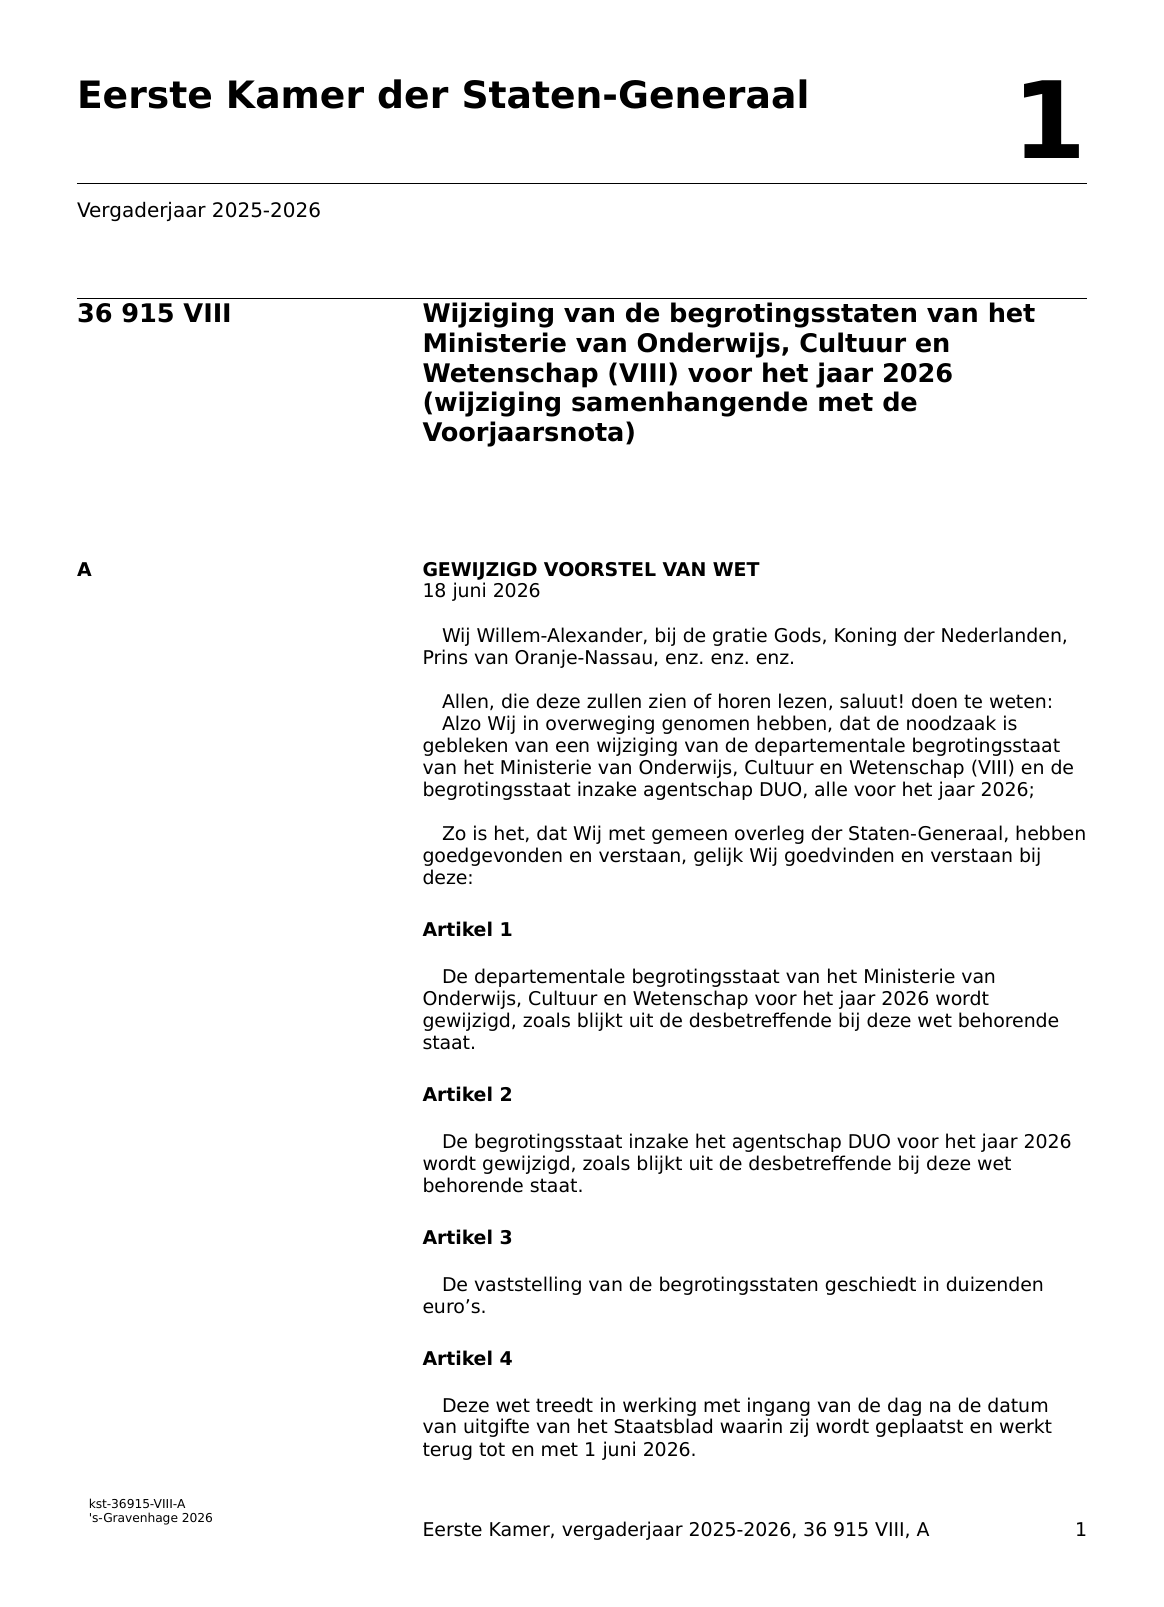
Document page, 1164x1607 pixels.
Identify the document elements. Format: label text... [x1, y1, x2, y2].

text Allen, die deze zullen zien of horen lezen, saluut! doen te weten: [422, 691, 1087, 713]
subtitle Artikel 4 [422, 1347, 1087, 1369]
text Deze wet treedt in werking met ingang van de dag na de datum van uitgifte van het Staatsblad waarin zij wordt geplaatst en werkt terug tot en met 1 juni 2026. [422, 1394, 1087, 1460]
table_cell Vergaderjaar 2025-2026 [77, 184, 1087, 298]
text 18 juni 2026 [422, 580, 1087, 602]
text De vaststelling van de begrotingsstaten geschiedt in duizenden euro’s. [422, 1273, 1087, 1317]
text Zo is het, dat Wij met gemeen overleg der Staten-Generaal, hebben goedgevonden en verstaan, gelijk Wij goedvinden en verstaan bij deze: [422, 823, 1087, 889]
subtitle 36 915 VIII Wijziging van de begrotingsstaten van het Ministerie van Onderwijs, Cultuur en Wetenschap (VIII) voor het jaar 2026 (wijziging samenhangende met de Voorjaarsnota) [77, 299, 1087, 447]
text De begrotingsstaat inzake het agentschap DUO voor het jaar 2026 wordt gewijzigd, zoals blijkt uit de desbetreffende bij deze wet behorende staat. [422, 1131, 1087, 1197]
subtitle Artikel 1 [422, 919, 1087, 941]
text Wij Willem-Alexander, bij de gratie Gods, Koning der Nederlanden, Prins van Oranje-Nassau, enz. enz. enz. [422, 624, 1087, 668]
text 's-Gravenhage 2026 [88, 1511, 323, 1525]
table_header Eerste Kamer der Staten-Generaal [77, 59, 886, 183]
subtitle A GEWIJZIGD VOORSTEL VAN WET [77, 558, 1087, 580]
subtitle Artikel 2 [422, 1084, 1087, 1106]
text Alzo Wij in overweging genomen hebben, dat de noodzaak is gebleken van een wijziging van de departementale begrotingsstaat van het Ministerie van Onderwijs, Cultuur en Wetenschap (VIII) en de begrotingsstaat inzake agentschap DUO, alle voor het jaar 2026; [422, 713, 1087, 801]
text kst-36915-VIII-A [88, 1497, 323, 1511]
table_header 1 [886, 59, 1087, 183]
subtitle Artikel 3 [422, 1227, 1087, 1248]
text De departementale begrotingsstaat van het Ministerie van Onderwijs, Cultuur en Wetenschap voor het jaar 2026 wordt gewijzigd, zoals blijkt uit de desbetreffende bij deze wet behorende staat. [422, 966, 1087, 1054]
